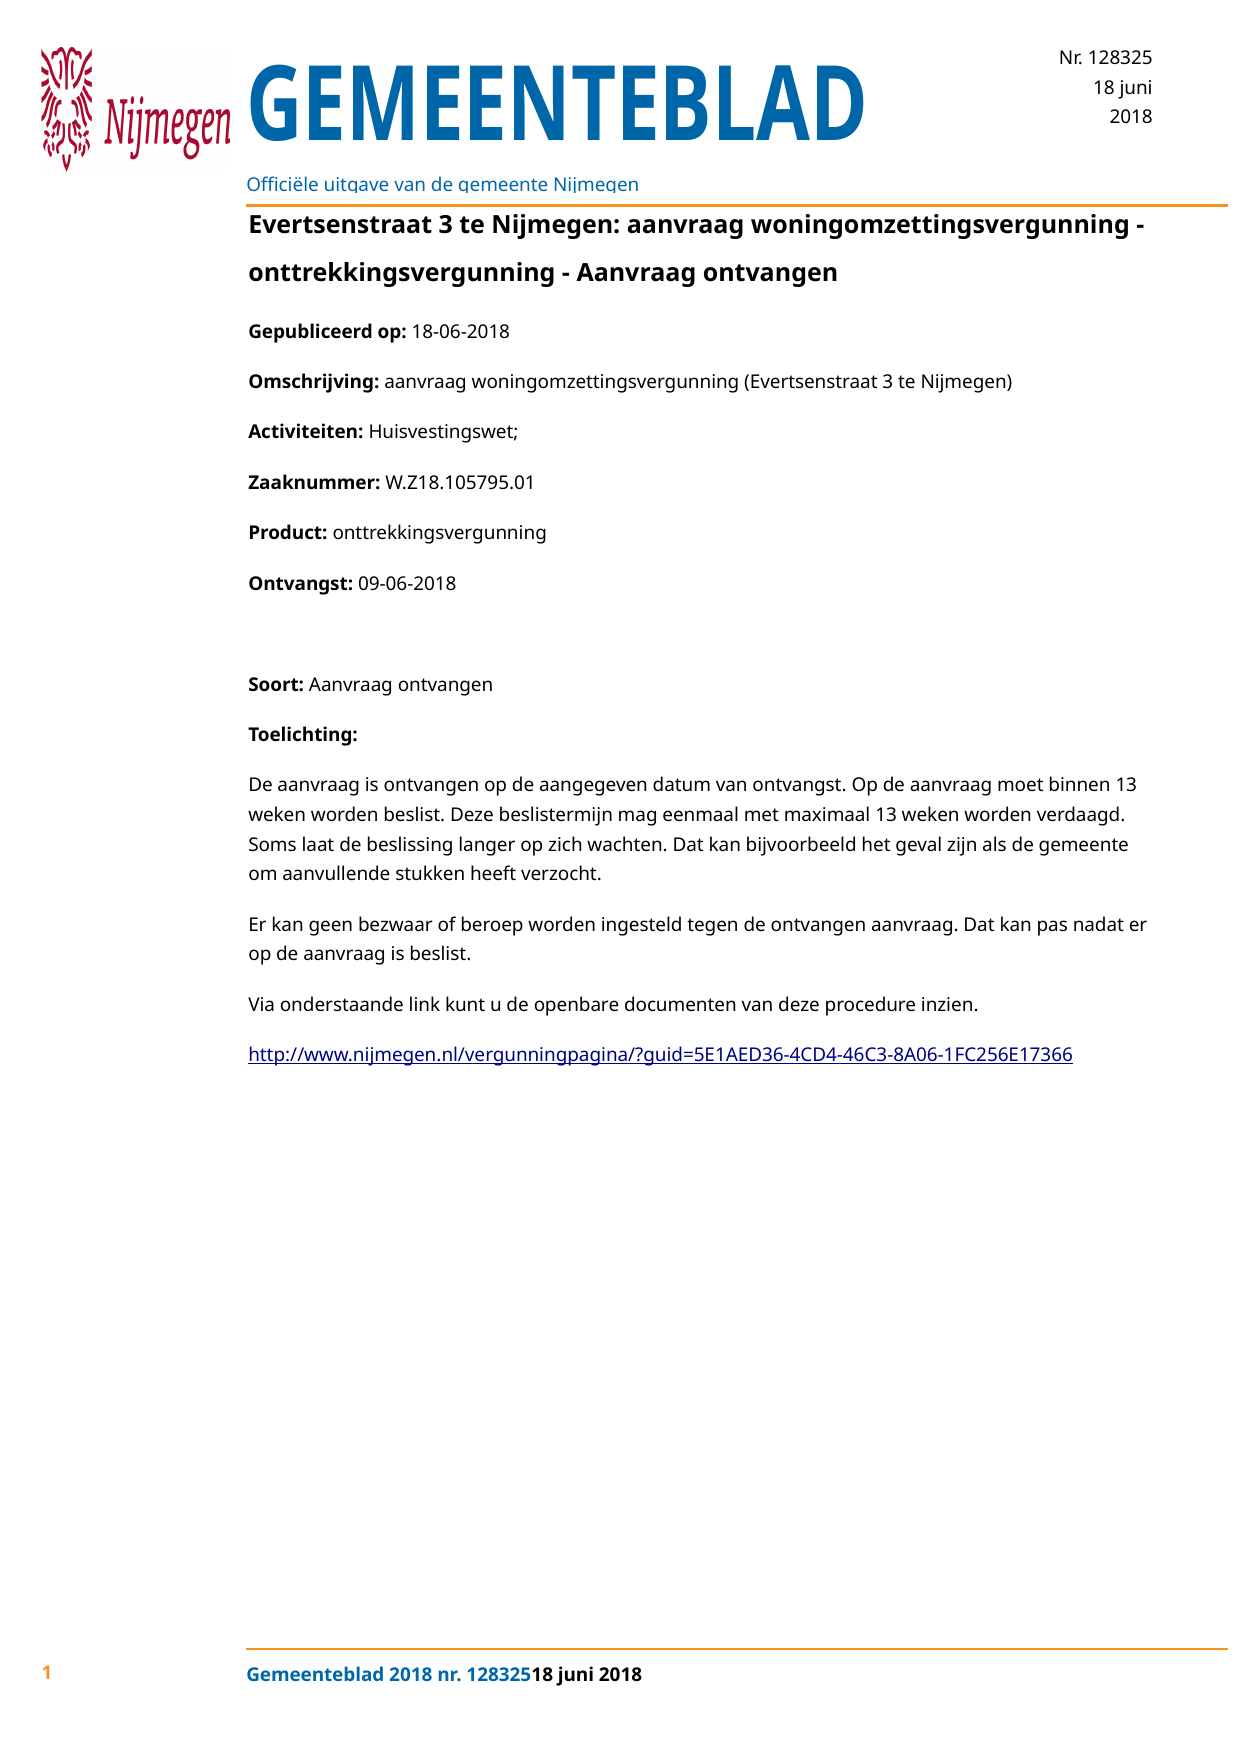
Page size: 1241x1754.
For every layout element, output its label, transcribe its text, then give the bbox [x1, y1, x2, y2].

text Soort: Aanvraag ontvangen [248, 671, 1152, 697]
picture [41, 47, 231, 172]
text Gepubliceerd op: 18-06-2018 [248, 318, 1152, 344]
text Er kan geen bezwaar of beroep worden ingesteld tegen de ontvangen aanvraag. Dat kan pas nadat er op de aanvraag is beslist. [248, 911, 1152, 966]
text De aanvraag is ontvangen op de aangegeven datum van ontvangst. Op de aanvraag moet binnen 13 weken worden beslist. Deze beslistermijn mag eenmaal met maximaal 13 weken worden verdaagd. Soms laat de beslissing langer op zich wachten. Dat kan bijvoorbeeld het geval zijn als de gemeente om aanvullende stukken heeft verzocht. [248, 772, 1152, 886]
text http://www.nijmegen.nl/vergunningpagina/?guid=5E1AED36-4CD4-46C3-8A06-1FC256E17366 [248, 1041, 1152, 1067]
text Via onderstaande link kunt u de openbare documenten van deze procedure inzien. [248, 991, 1152, 1017]
text Evertsenstraat 3 te Nijmegen: aanvraag woningomzettingsvergunning - onttrekkingsvergunning - Aanvraag ontvangen [248, 207, 1152, 288]
text Ontvangst: 09-06-2018 [248, 570, 1152, 596]
text Toelichting: [248, 721, 1152, 747]
text Zaaknummer: W.Z18.105795.01 [248, 469, 1152, 495]
text Product: onttrekkingsvergunning [248, 519, 1152, 545]
text Activiteiten: Huisvestingswet; [248, 419, 1152, 444]
text Omschrijving: aanvraag woningomzettingsvergunning (Evertsenstraat 3 te Nijmegen) [248, 368, 1152, 394]
